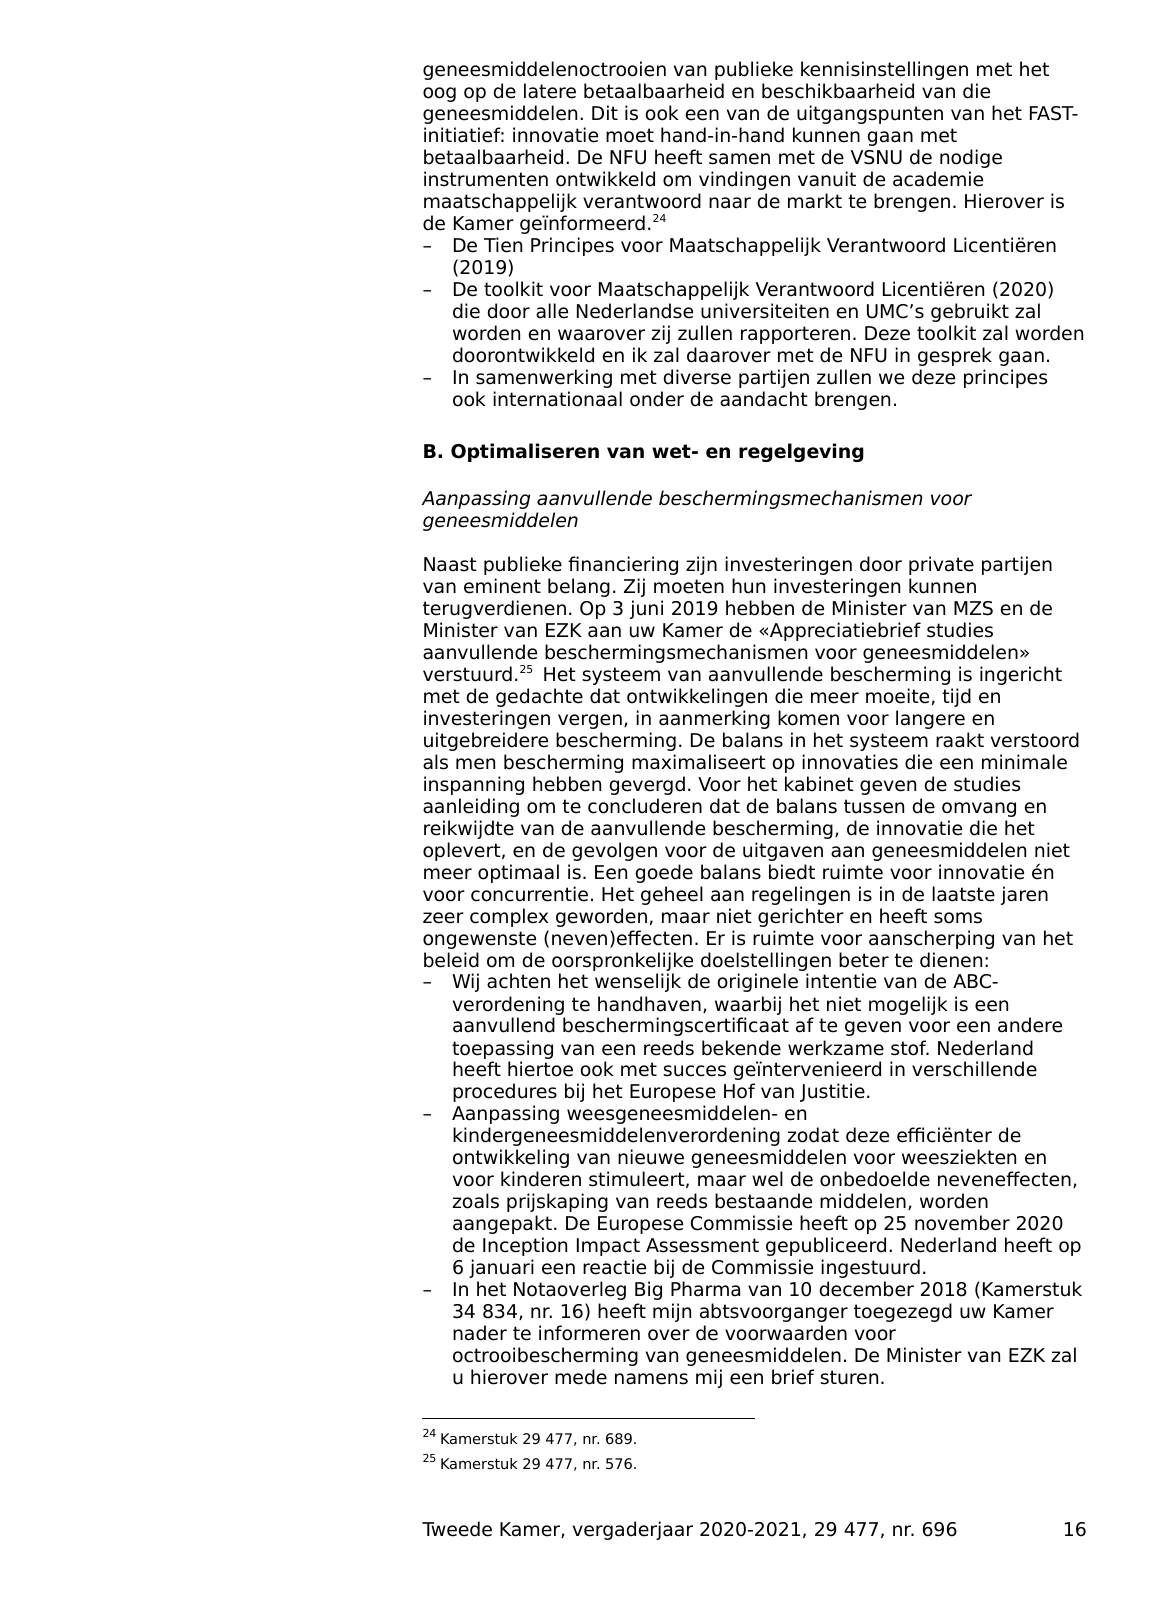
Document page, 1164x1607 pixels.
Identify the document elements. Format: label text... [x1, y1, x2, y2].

text – De Tien Principes voor Maatschappelijk Verantwoord Licentiëren (2019) [422, 235, 1087, 279]
text geneesmiddelenoctrooien van publieke kennisinstellingen met het oog op de latere betaalbaarheid en beschikbaarheid van die geneesmiddelen. Dit is ook een van de uitgangspunten van het FAST-initiatief: innovatie moet hand-in-hand kunnen gaan met betaalbaarheid. De NFU heeft samen met de VSNU de nodige instrumenten ontwikkeld om vindingen vanuit de academie maatschappelijk verantwoord naar de markt te brengen. Hierover is de Kamer geïnformeerd. [422, 59, 1087, 235]
subtitle Aanpassing aanvullende beschermingsmechanismen voor geneesmiddelen [422, 488, 1087, 532]
text Naast publieke financiering zijn investeringen door private partijen van eminent belang. Zij moeten hun investeringen kunnen terugverdienen. Op 3 juni 2019 hebben de Minister van MZS en de Minister van EZK aan uw Kamer de «Appreciatiebrief studies aanvullende beschermingsmechanismen voor geneesmiddelen» verstuurd. Het systeem van aanvullende bescherming is ingericht met de gedachte dat ontwikkelingen die meer moeite, tijd en investeringen vergen, in aanmerking komen voor langere en uitgebreidere bescherming. De balans in het systeem raakt verstoord als men bescherming maximaliseert op innovaties die een minimale inspanning hebben gevergd. Voor het kabinet geven de studies aanleiding om te concluderen dat de balans tussen de omvang en reikwijdte van de aanvullende bescherming, de innovatie die het oplevert, en de gevolgen voor de uitgaven aan geneesmiddelen niet meer optimaal is. Een goede balans biedt ruimte voor innovatie én voor concurrentie. Het geheel aan regelingen is in de laatste jaren zeer complex geworden, maar niet gerichter en heeft soms ongewenste (neven)effecten. Er is ruimte voor aanscherping van het beleid om de oorspronkelijke doelstellingen beter te dienen: [422, 554, 1087, 971]
text Kamerstuk 29 477, nr. 576. [422, 1452, 1087, 1474]
text Kamerstuk 29 477, nr. 689. [422, 1427, 1087, 1449]
text – Wij achten het wenselijk de originele intentie van de ABC-verordening te handhaven, waarbij het niet mogelijk is een aanvullend beschermingscertificaat af te geven voor een andere toepassing van een reeds bekende werkzame stof. Nederland heeft hiertoe ook met succes geïntervenieerd in verschillende procedures bij het Europese Hof van Justitie. [422, 971, 1087, 1103]
text – De toolkit voor Maatschappelijk Verantwoord Licentiëren (2020) die door alle Nederlandse universiteiten en UMC’s gebruikt zal worden en waarover zij zullen rapporteren. Deze toolkit zal worden doorontwikkeld en ik zal daarover met de NFU in gesprek gaan. [422, 279, 1087, 367]
text – In het Notaoverleg Big Pharma van 10 december 2018 (Kamerstuk 34 834, nr. 16) heeft mijn abtsvoorganger toegezegd uw Kamer nader te informeren over de voorwaarden voor octrooibescherming van geneesmiddelen. De Minister van EZK zal u hierover mede namens mij een brief sturen. [422, 1279, 1087, 1389]
subtitle B. Optimaliseren van wet- en regelgeving [422, 441, 1087, 463]
text – In samenwerking met diverse partijen zullen we deze principes ook internationaal onder de aandacht brengen. [422, 367, 1087, 411]
text – Aanpassing weesgeneesmiddelen- en kindergeneesmiddelenverordening zodat deze efficiënter de ontwikkeling van nieuwe geneesmiddelen voor weesziekten en voor kinderen stimuleert, maar wel de onbedoelde neveneffecten, zoals prijskaping van reeds bestaande middelen, worden aangepakt. De Europese Commissie heeft op 25 november 2020 de Inception Impact Assessment gepubliceerd. Nederland heeft op 6 januari een reactie bij de Commissie ingestuurd. [422, 1103, 1087, 1279]
